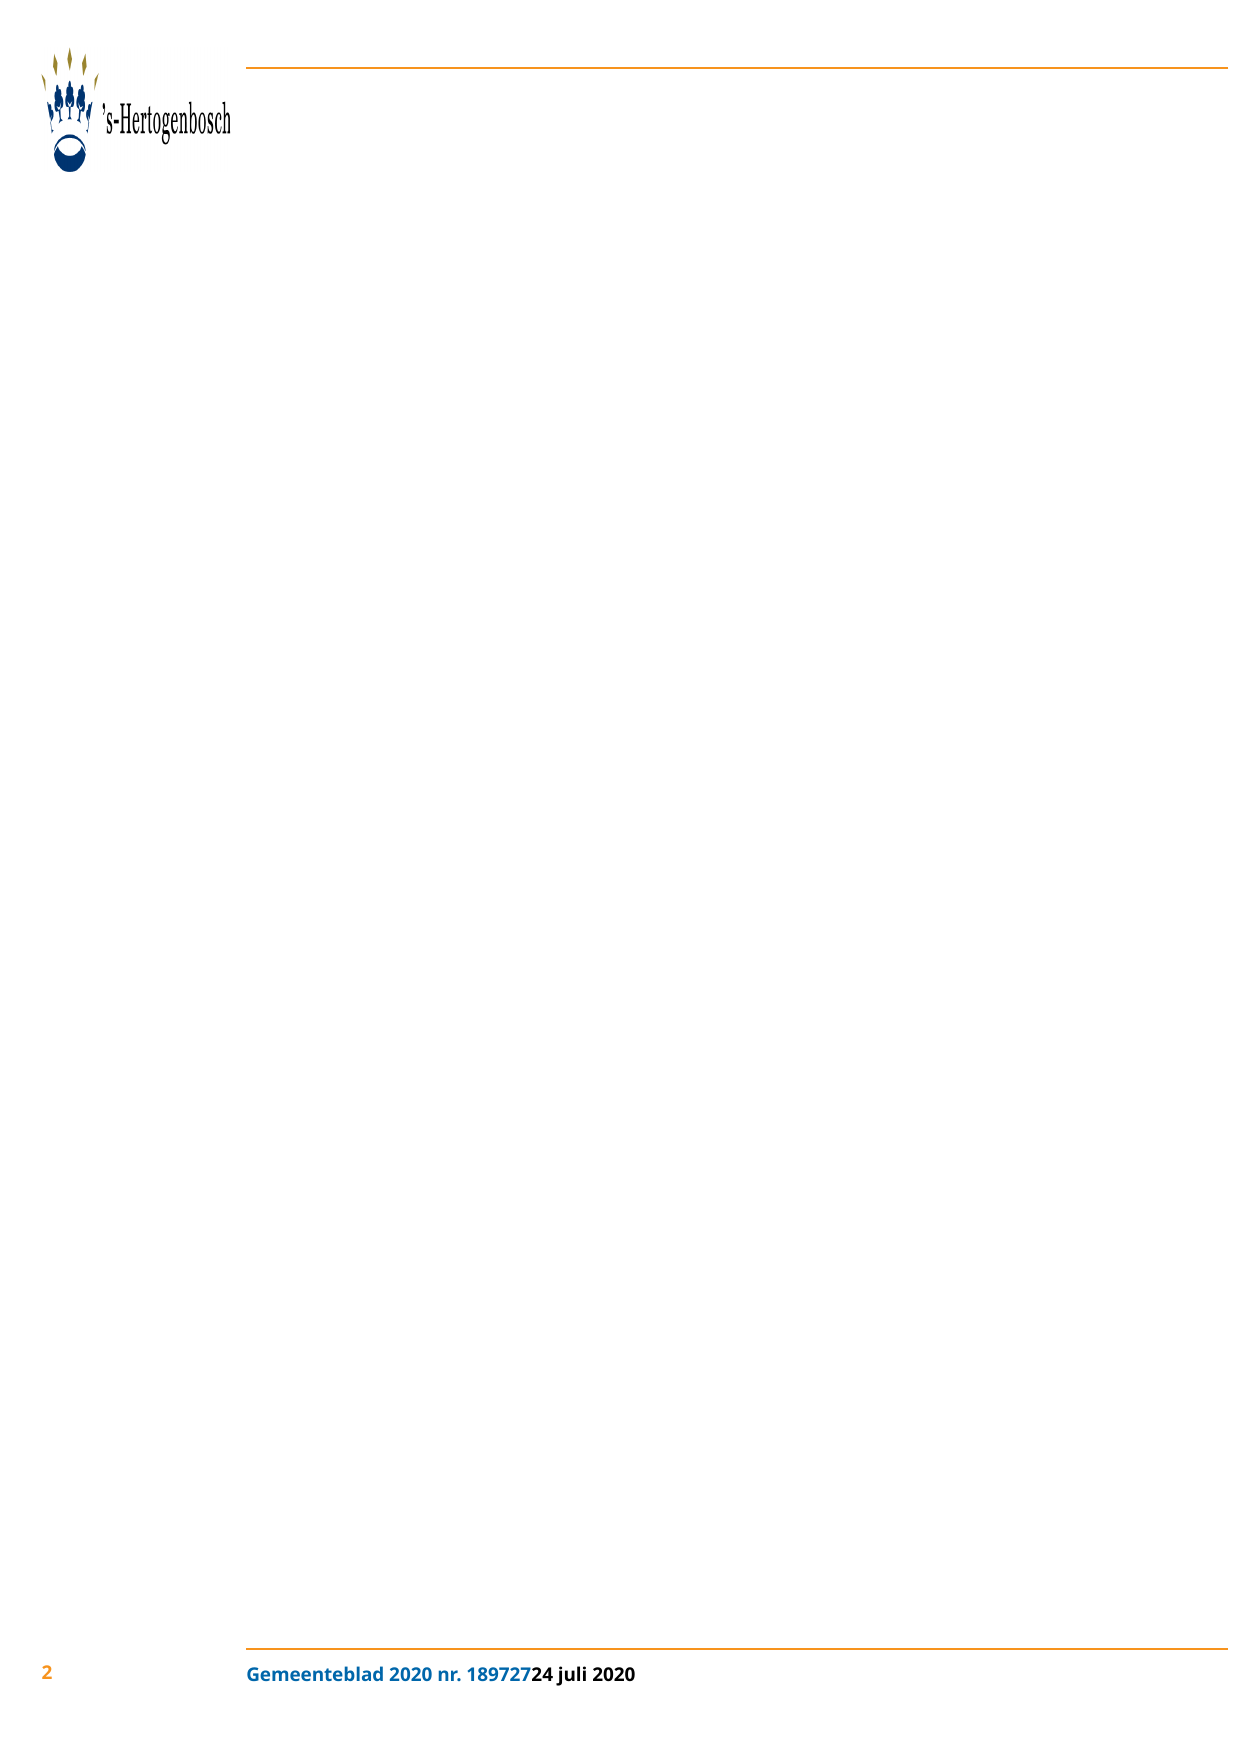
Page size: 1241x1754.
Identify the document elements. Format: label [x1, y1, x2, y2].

picture [41, 47, 231, 172]
